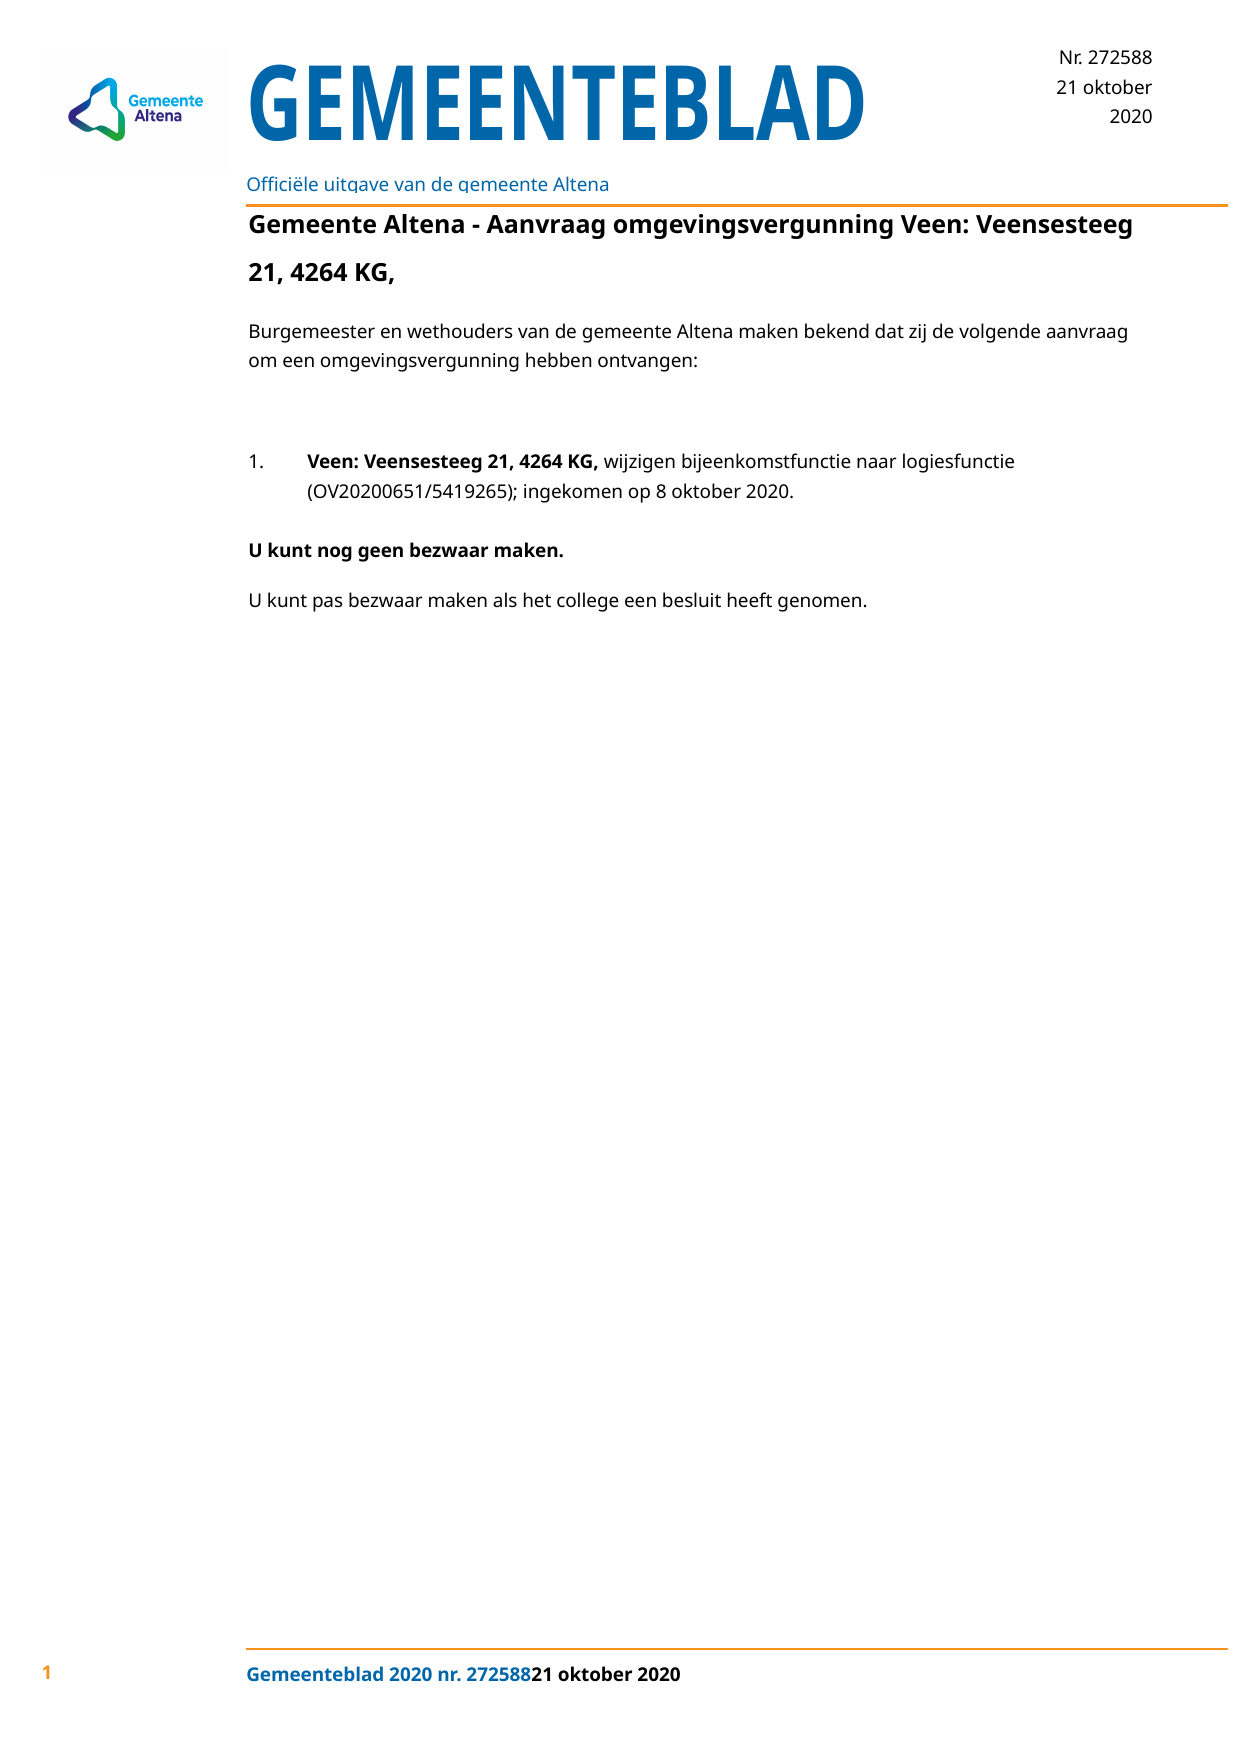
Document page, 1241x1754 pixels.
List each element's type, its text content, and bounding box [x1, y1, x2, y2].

text U kunt pas bezwaar maken als het college een besluit heeft genomen. [248, 587, 1152, 613]
text Burgemeester en wethouders van de gemeente Altena maken bekend dat zij de volgende aanvraag om een omgevingsvergunning hebben ontvangen: [248, 318, 1152, 373]
list Veen: Veensesteeg 21, 4264 KG, wijzigen bijeenkomstfunctie naar logiesfunctie (OV20200651/5419265); ingekomen op 8 oktober 2020. [248, 448, 1152, 504]
text U kunt nog geen bezwaar maken. [248, 537, 1152, 563]
text Gemeente Altena - Aanvraag omgevingsvergunning Veen: Veensesteeg 21, 4264 KG, [248, 207, 1152, 288]
picture [41, 47, 231, 172]
